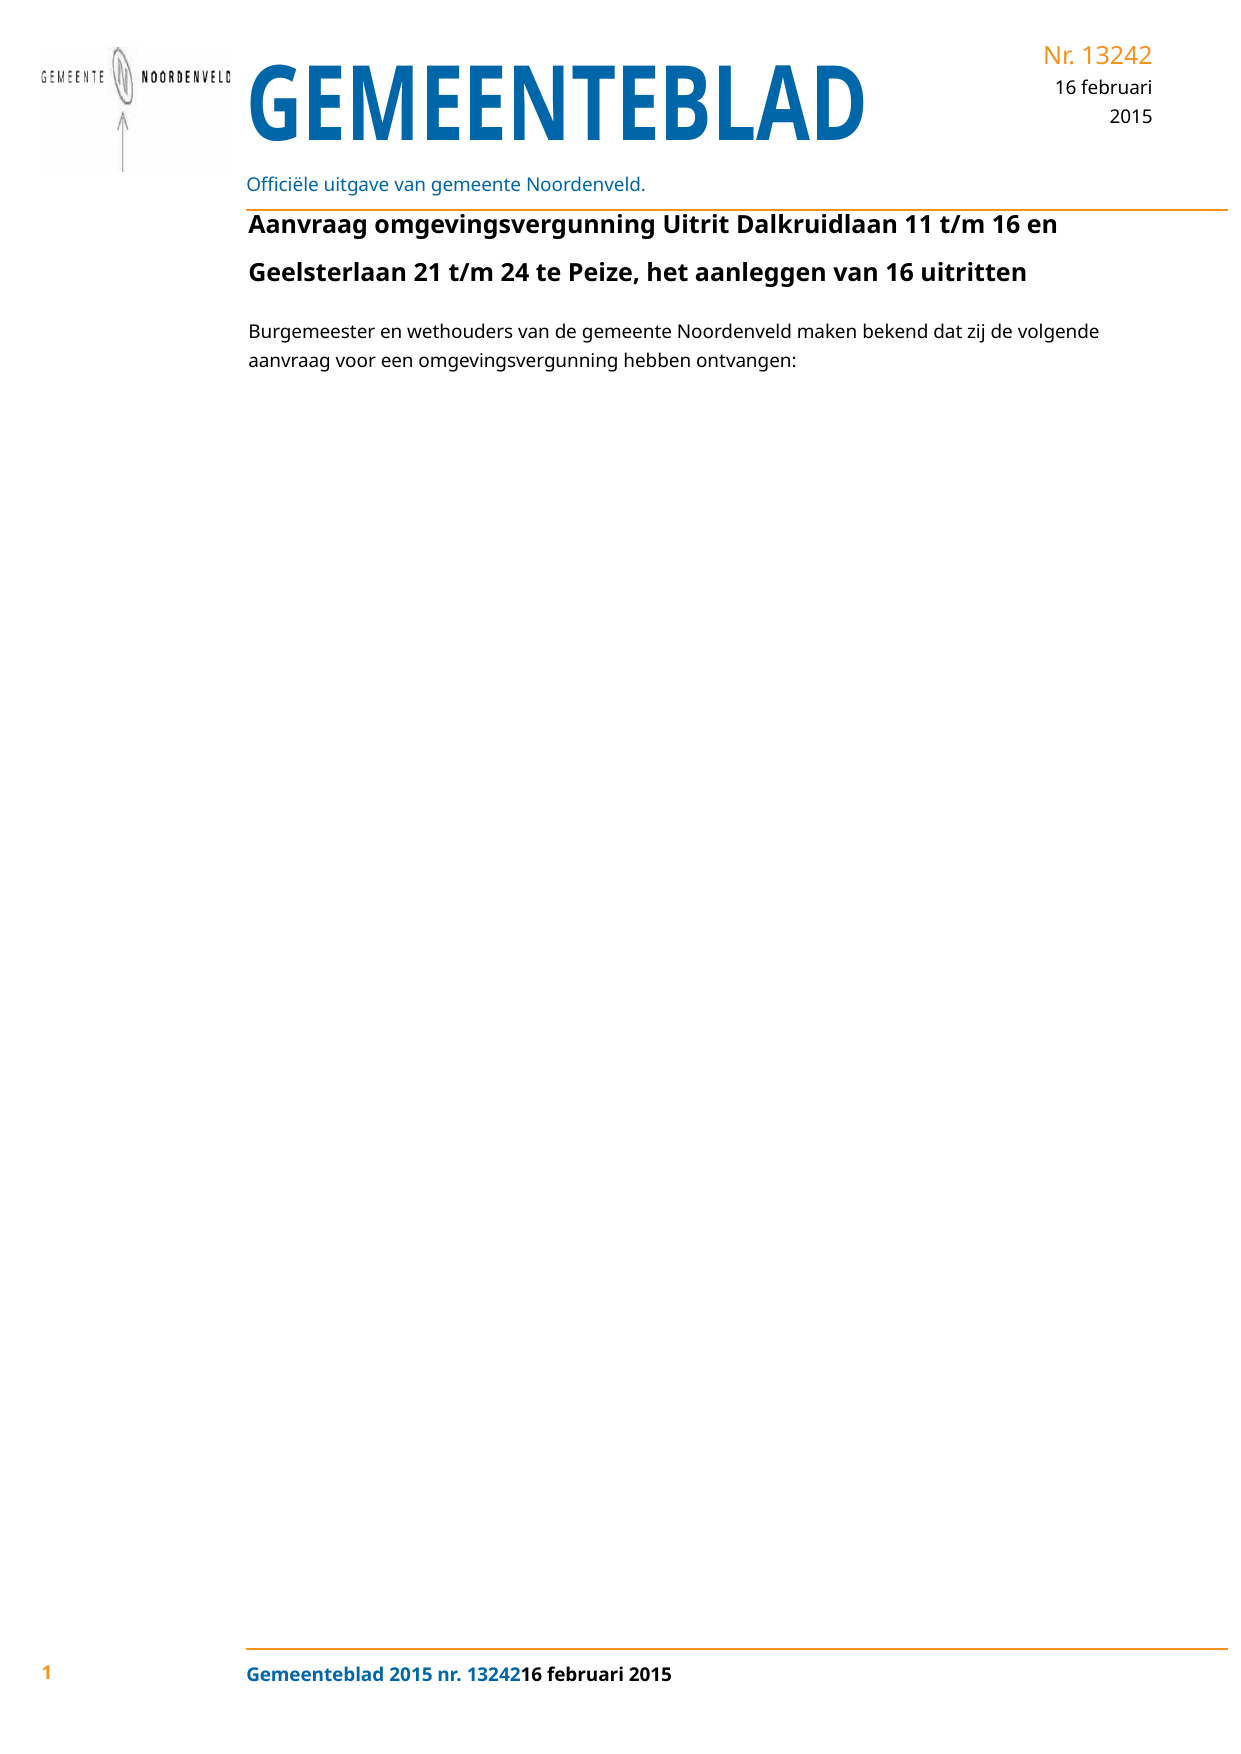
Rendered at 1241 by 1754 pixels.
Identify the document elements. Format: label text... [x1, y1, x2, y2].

text Burgemeester en wethouders van de gemeente Noordenveld maken bekend dat zij de volgende aanvraag voor een omgevingsvergunning hebben ontvangen: [248, 318, 1152, 373]
text Aanvraag omgevingsvergunning Uitrit Dalkruidlaan 11 t/m 16 en Geelsterlaan 21 t/m 24 te Peize, het aanleggen van 16 uitritten [248, 211, 1152, 288]
picture [41, 47, 231, 172]
